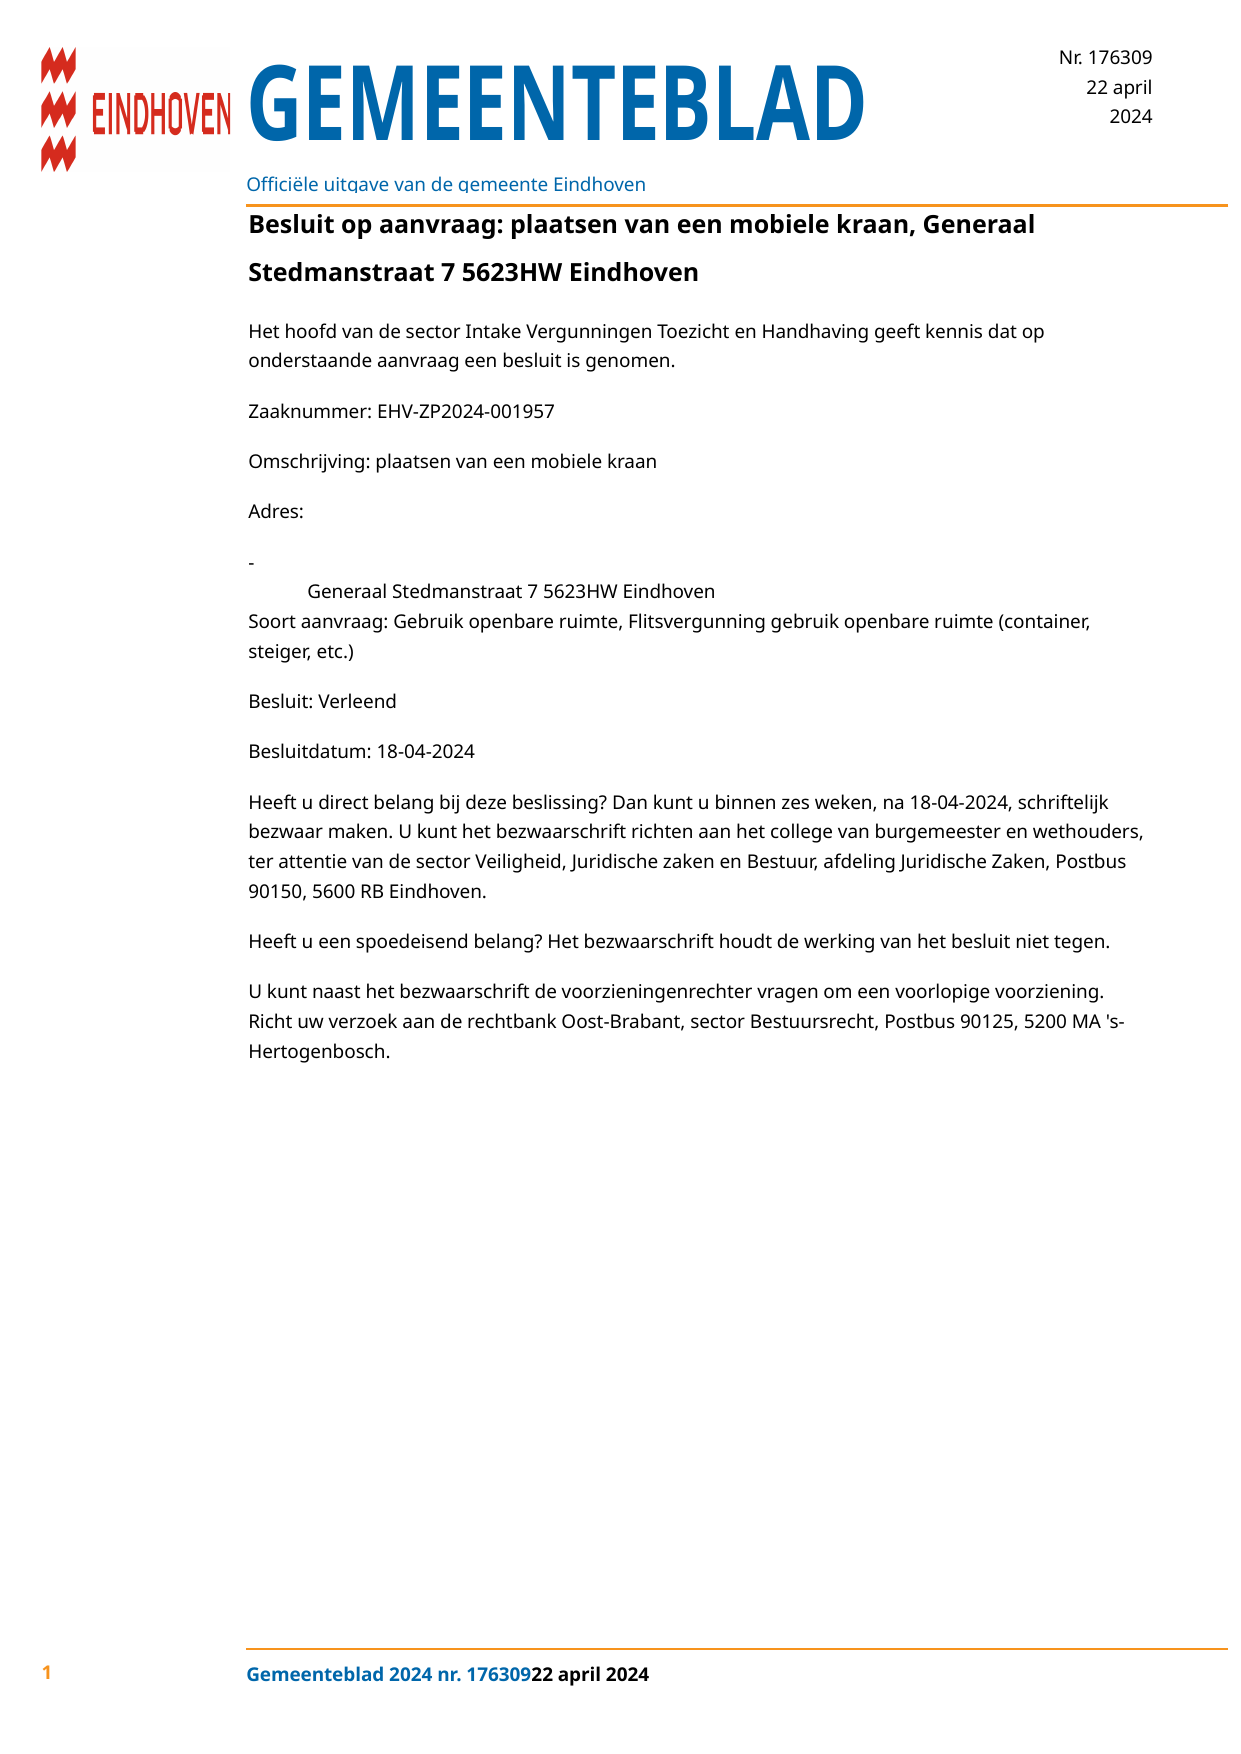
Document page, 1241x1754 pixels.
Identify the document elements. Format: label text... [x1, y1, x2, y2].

picture [41, 47, 231, 172]
text Heeft u een spoedeisend belang? Het bezwaarschrift houdt de werking van het besluit niet tegen. [248, 928, 1152, 954]
text Omschrijving: plaatsen van een mobiele kraan [248, 448, 1152, 474]
text Zaaknummer: EHV-ZP2024-001957 [248, 398, 1152, 424]
text U kunt naast het bezwaarschrift de voorzieningenrechter vragen om een voorlopige voorziening. Richt uw verzoek aan de rechtbank Oost-Brabant, sector Bestuursrecht, Postbus 90125, 5200 MA 's-Hertogenbosch. [248, 979, 1152, 1064]
text Het hoofd van de sector Intake Vergunningen Toezicht en Handhaving geeft kennis dat op onderstaande aanvraag een besluit is genomen. [248, 318, 1152, 373]
text Besluitdatum: 18-04-2024 [248, 739, 1152, 764]
text Besluit: Verleend [248, 688, 1152, 714]
list Generaal Stedmanstraat 7 5623HW Eindhoven [248, 579, 1152, 604]
text Adres: [248, 499, 1152, 524]
text Heeft u direct belang bij deze beslissing? Dan kunt u binnen zes weken, na 18-04-2024, schriftelijk bezwaar maken. U kunt het bezwaarschrift richten aan het college van burgemeester en wethouders, ter attentie van de sector Veiligheid, Juridische zaken en Bestuur, afdeling Juridische Zaken, Postbus 90150, 5600 RB Eindhoven. [248, 789, 1152, 904]
text Soort aanvraag: Gebruik openbare ruimte, Flitsvergunning gebruik openbare ruimte (container, steiger, etc.) [248, 608, 1152, 664]
text Besluit op aanvraag: plaatsen van een mobiele kraan, Generaal Stedmanstraat 7 5623HW Eindhoven [248, 207, 1152, 288]
